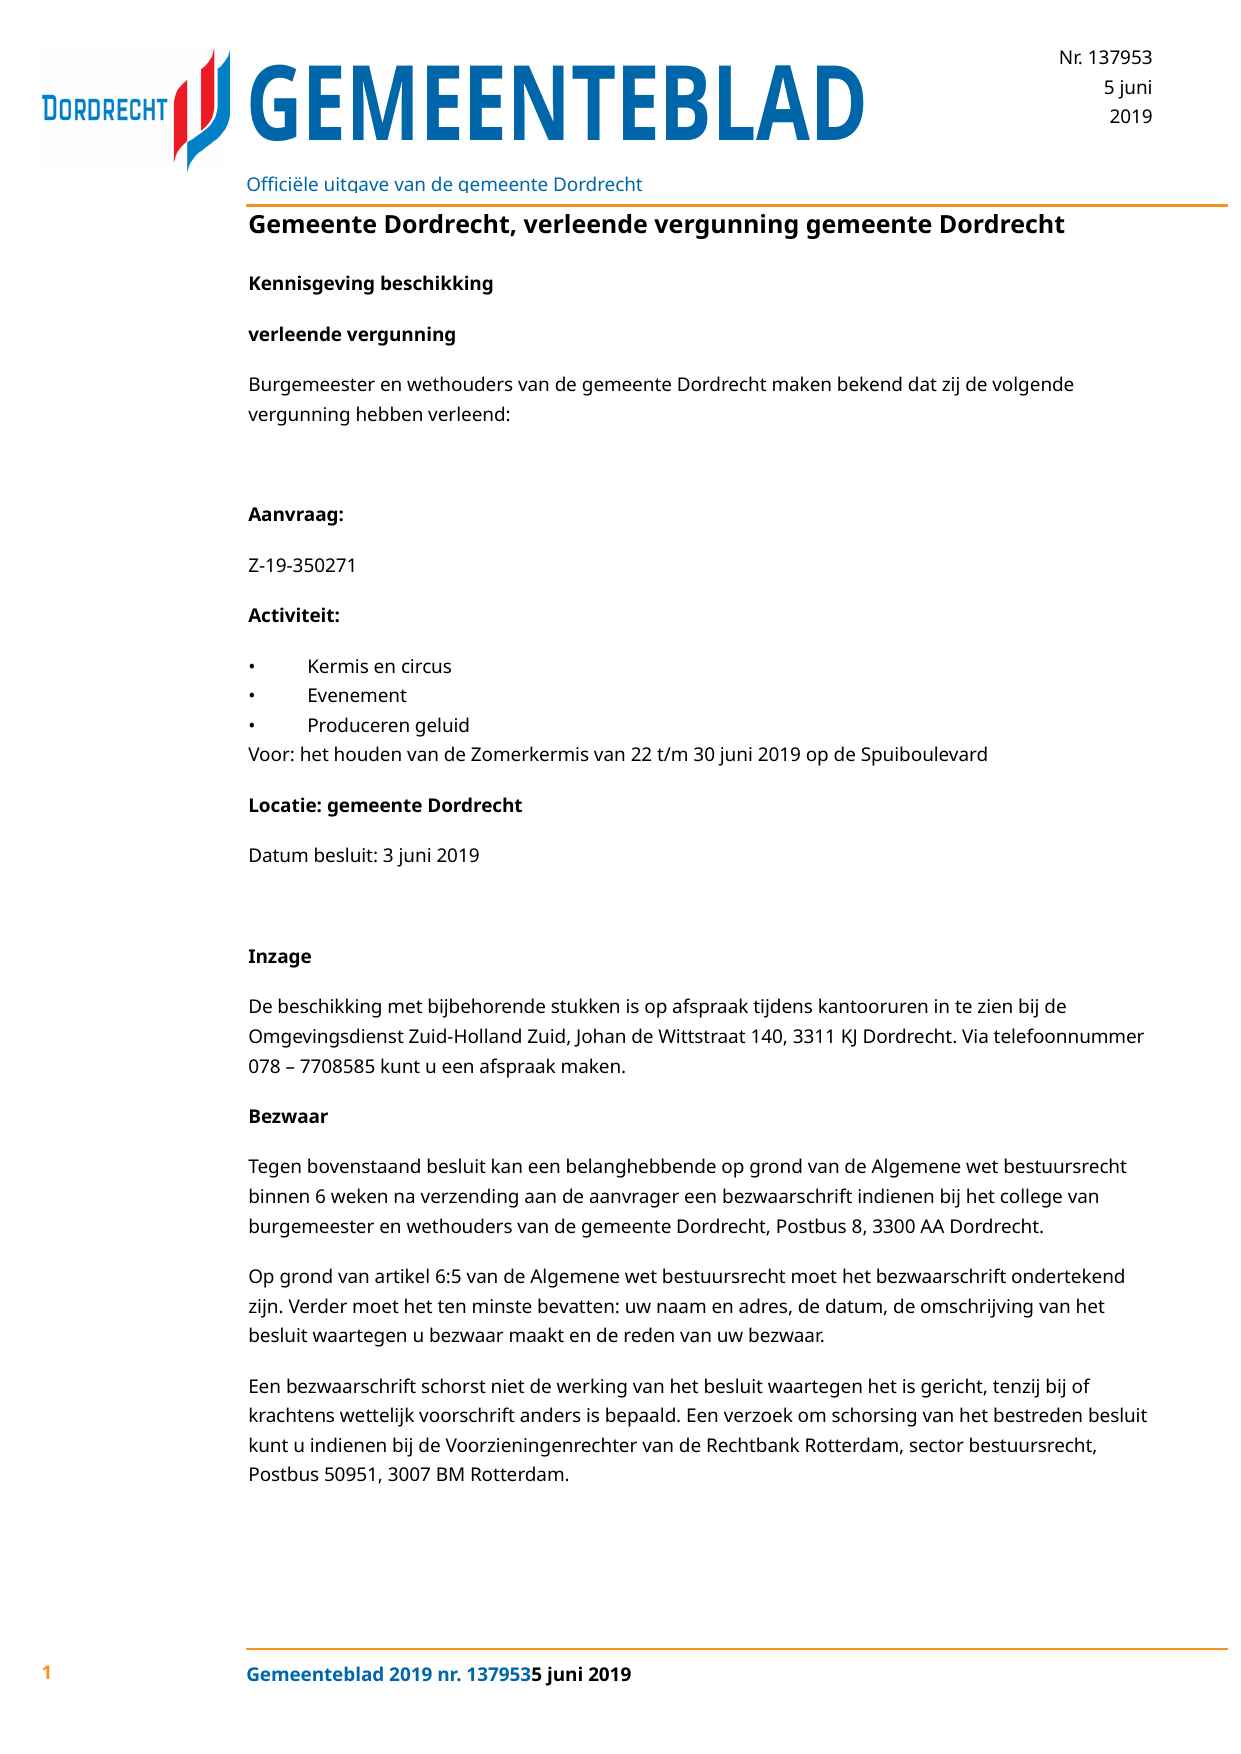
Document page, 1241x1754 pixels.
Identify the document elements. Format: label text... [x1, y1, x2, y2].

text Datum besluit: 3 juni 2019 [248, 842, 1152, 868]
text Burgemeester en wethouders van de gemeente Dordrecht maken bekend dat zij de volgende vergunning hebben verleend: [248, 371, 1152, 426]
list Kermis en circus [248, 653, 1152, 678]
text Aanvraag: [248, 502, 1152, 527]
text Een bezwaarschrift schorst niet de werking van het besluit waartegen het is gericht, tenzij bij of krachtens wettelijk voorschrift anders is bepaald. Een verzoek om schorsing van het bestreden besluit kunt u indienen bij de Voorzieningenrechter van de Rechtbank Rotterdam, sector bestuursrecht, Postbus 50951, 3007 BM Rotterdam. [248, 1373, 1152, 1487]
text Activiteit: [248, 602, 1152, 628]
text verleende vergunning [248, 321, 1152, 346]
picture [41, 47, 231, 172]
text Tegen bovenstaand besluit kan een belanghebbende op grond van de Algemene wet bestuursrecht binnen 6 weken na verzending aan de aanvrager een bezwaarschrift indienen bij het college van burgemeester en wethouders van de gemeente Dordrecht, Postbus 8, 3300 AA Dordrecht. [248, 1154, 1152, 1238]
text Bezwaar [248, 1103, 1152, 1129]
text Kennisgeving beschikking [248, 270, 1152, 296]
text Locatie: gemeente Dordrecht [248, 792, 1152, 818]
text Inzage [248, 943, 1152, 969]
text Voor: het houden van de Zomerkermis van 22 t/m 30 juni 2019 op de Spuiboulevard [248, 742, 1152, 767]
text Z-19-350271 [248, 552, 1152, 578]
text Op grond van artikel 6:5 van de Algemene wet bestuursrecht moet het bezwaarschrift ondertekend zijn. Verder moet het ten minste bevatten: uw naam en adres, de datum, de omschrijving van het besluit waartegen u bezwaar maakt en de reden van uw bezwaar. [248, 1263, 1152, 1348]
list Produceren geluid [248, 712, 1152, 738]
text Gemeente Dordrecht, verleende vergunning gemeente Dordrecht [248, 207, 1152, 241]
text De beschikking met bijbehorende stukken is op afspraak tijdens kantooruren in te zien bij de Omgevingsdienst Zuid-Holland Zuid, Johan de Wittstraat 140, 3311 KJ Dordrecht. Via telefoonnummer 078 – 7708585 kunt u een afspraak maken. [248, 994, 1152, 1078]
list Evenement [248, 682, 1152, 708]
